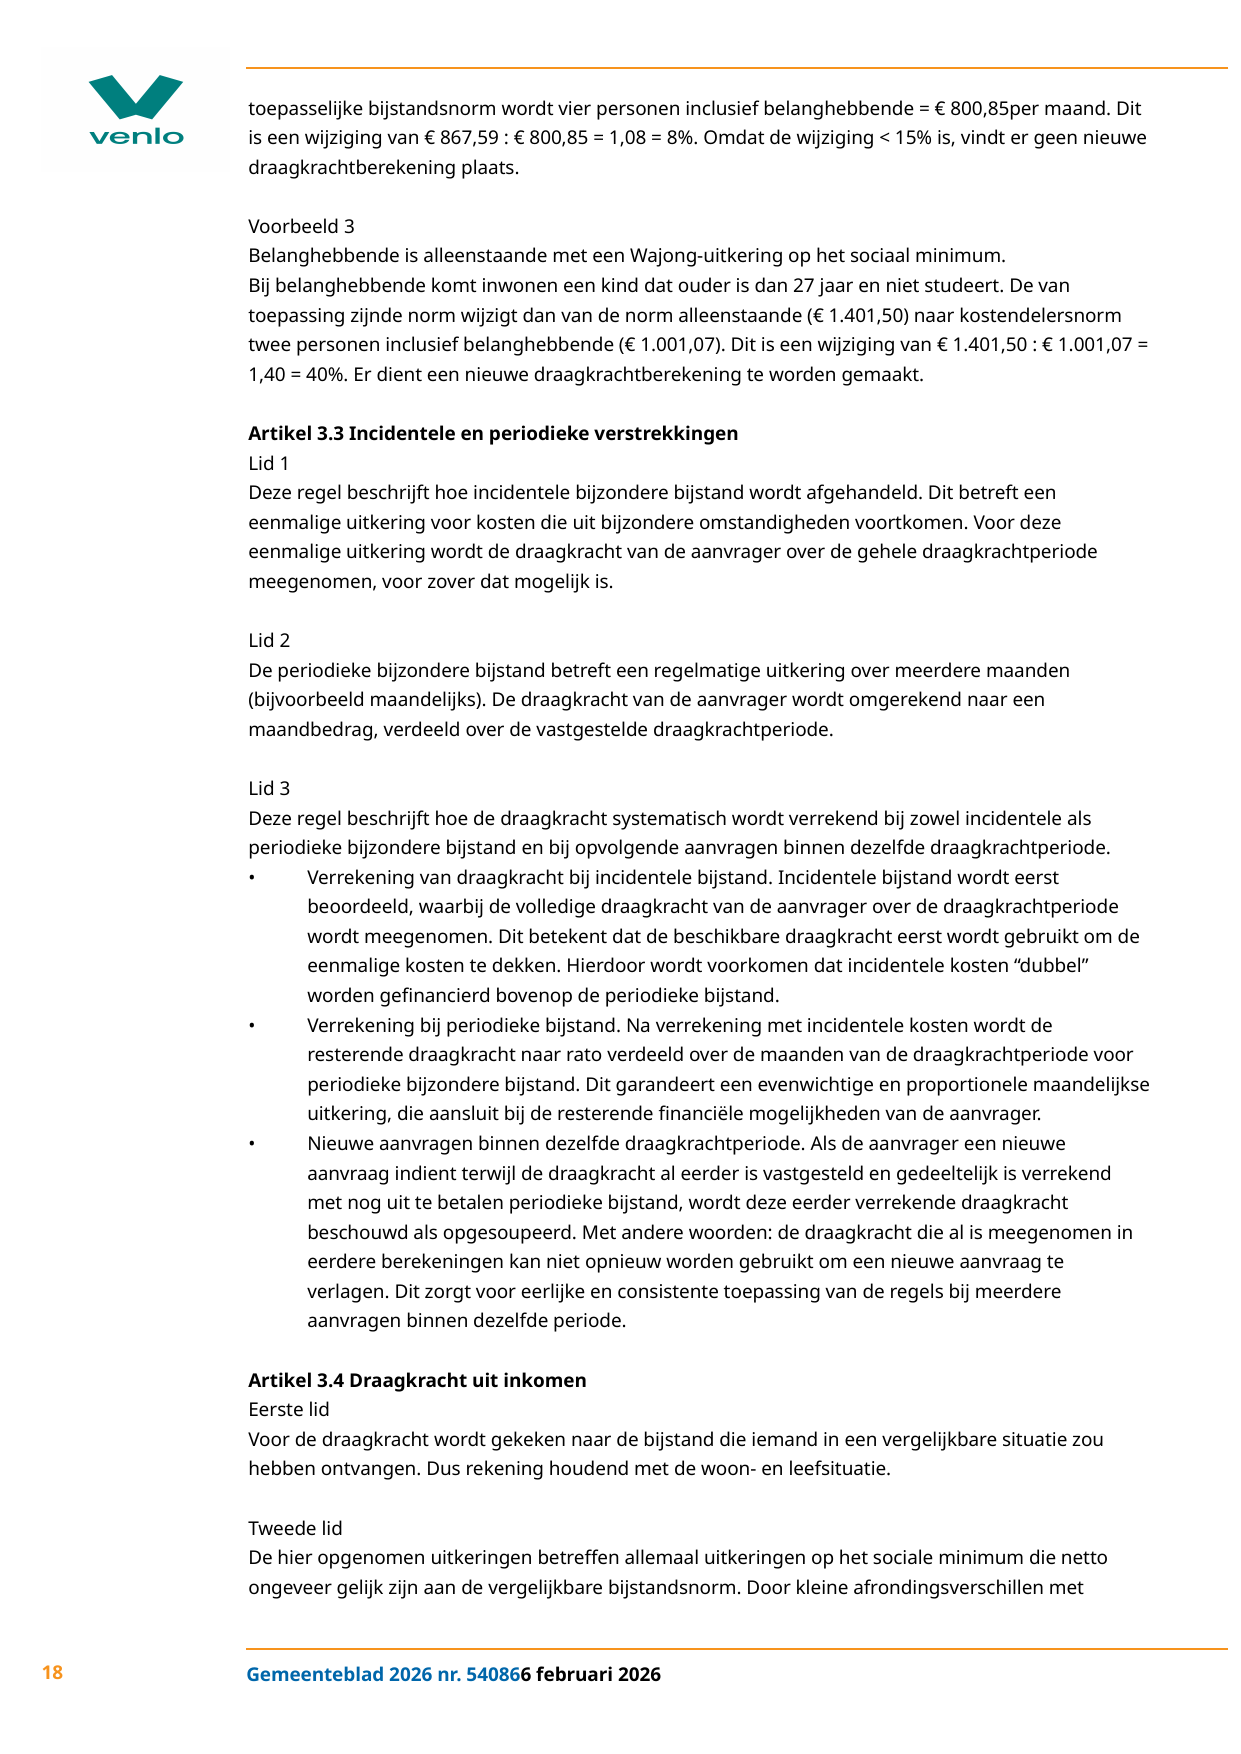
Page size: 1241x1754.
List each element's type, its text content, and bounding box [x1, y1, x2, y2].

text Lid 2 [248, 627, 1152, 653]
list Verrekening bij periodieke bijstand. Na verrekening met incidentele kosten wordt de resterende draagkracht naar rato verdeeld over de maanden van de draagkrachtperiode voor periodieke bijzondere bijstand. Dit garandeert een evenwichtige en proportionele maandelijkse uitkering, die aansluit bij de resterende financiële mogelijkheden van de aanvrager. [248, 1012, 1152, 1126]
picture [41, 47, 231, 172]
text Voor de draagkracht wordt gekeken naar de bijstand die iemand in een vergelijkbare situatie zou hebben ontvangen. Dus rekening houdend met de woon- en leefsituatie. [248, 1426, 1152, 1481]
text Bij belanghebbende komt inwonen een kind dat ouder is dan 27 jaar en niet studeert. De van toepassing zijnde norm wijzigt dan van de norm alleenstaande (€ 1.401,50) naar kostendelersnorm twee personen inclusief belanghebbende (€ 1.001,07). Dit is een wijziging van € 1.401,50 : € 1.001,07 = 1,40 = 40%. Er dient een nieuwe draagkrachtberekening te worden gemaakt. [248, 272, 1152, 387]
text Deze regel beschrijft hoe incidentele bijzondere bijstand wordt afgehandeld. Dit betreft een eenmalige uitkering voor kosten die uit bijzondere omstandigheden voortkomen. Voor deze eenmalige uitkering wordt de draagkracht van de aanvrager over de gehele draagkrachtperiode meegenomen, voor zover dat mogelijk is. [248, 479, 1152, 594]
text Deze regel beschrijft hoe de draagkracht systematisch wordt verrekend bij zowel incidentele als periodieke bijzondere bijstand en bij opvolgende aanvragen binnen dezelfde draagkrachtperiode. [248, 805, 1152, 860]
text Lid 3 [248, 775, 1152, 801]
text Voorbeeld 3 [248, 213, 1152, 239]
text Eerste lid [248, 1396, 1152, 1422]
text Tweede lid [248, 1515, 1152, 1541]
list Verrekening van draagkracht bij incidentele bijstand. Incidentele bijstand wordt eerst beoordeeld, waarbij de volledige draagkracht van de aanvrager over de draagkrachtperiode wordt meegenomen. Dit betekent dat de beschikbare draagkracht eerst wordt gebruikt om de eenmalige kosten te dekken. Hierdoor wordt voorkomen dat incidentele kosten “dubbel” worden gefinancierd bovenop de periodieke bijstand. [248, 864, 1152, 1008]
text De periodieke bijzondere bijstand betreft een regelmatige uitkering over meerdere maanden (bijvoorbeeld maandelijks). De draagkracht van de aanvrager wordt omgerekend naar een maandbedrag, verdeeld over de vastgestelde draagkrachtperiode. [248, 657, 1152, 742]
text Artikel 3.3 Incidentele en periodieke verstrekkingen [248, 420, 1152, 446]
text Lid 1 [248, 450, 1152, 476]
text De hier opgenomen uitkeringen betreffen allemaal uitkeringen op het sociale minimum die netto ongeveer gelijk zijn aan de vergelijkbare bijstandsnorm. Door kleine afrondingsverschillen met [248, 1544, 1152, 1600]
list Nieuwe aanvragen binnen dezelfde draagkrachtperiode. Als de aanvrager een nieuwe aanvraag indient terwijl de draagkracht al eerder is vastgesteld en gedeeltelijk is verrekend met nog uit te betalen periodieke bijstand, wordt deze eerder verrekende draagkracht beschouwd als opgesoupeerd. Met andere woorden: de draagkracht die al is meegenomen in eerdere berekeningen kan niet opnieuw worden gebruikt om een nieuwe aanvraag te verlagen. Dit zorgt voor eerlijke en consistente toepassing van de regels bij meerdere aanvragen binnen dezelfde periode. [248, 1130, 1152, 1333]
text toepasselijke bijstandsnorm wordt vier personen inclusief belanghebbende = € 800,85per maand. Dit is een wijziging van € 867,59 : € 800,85 = 1,08 = 8%. Omdat de wijziging < 15% is, vindt er geen nieuwe draagkrachtberekening plaats. [248, 95, 1152, 180]
text Belanghebbende is alleenstaande met een Wajong-uitkering op het sociaal minimum. [248, 243, 1152, 268]
text Artikel 3.4 Draagkracht uit inkomen [248, 1367, 1152, 1393]
